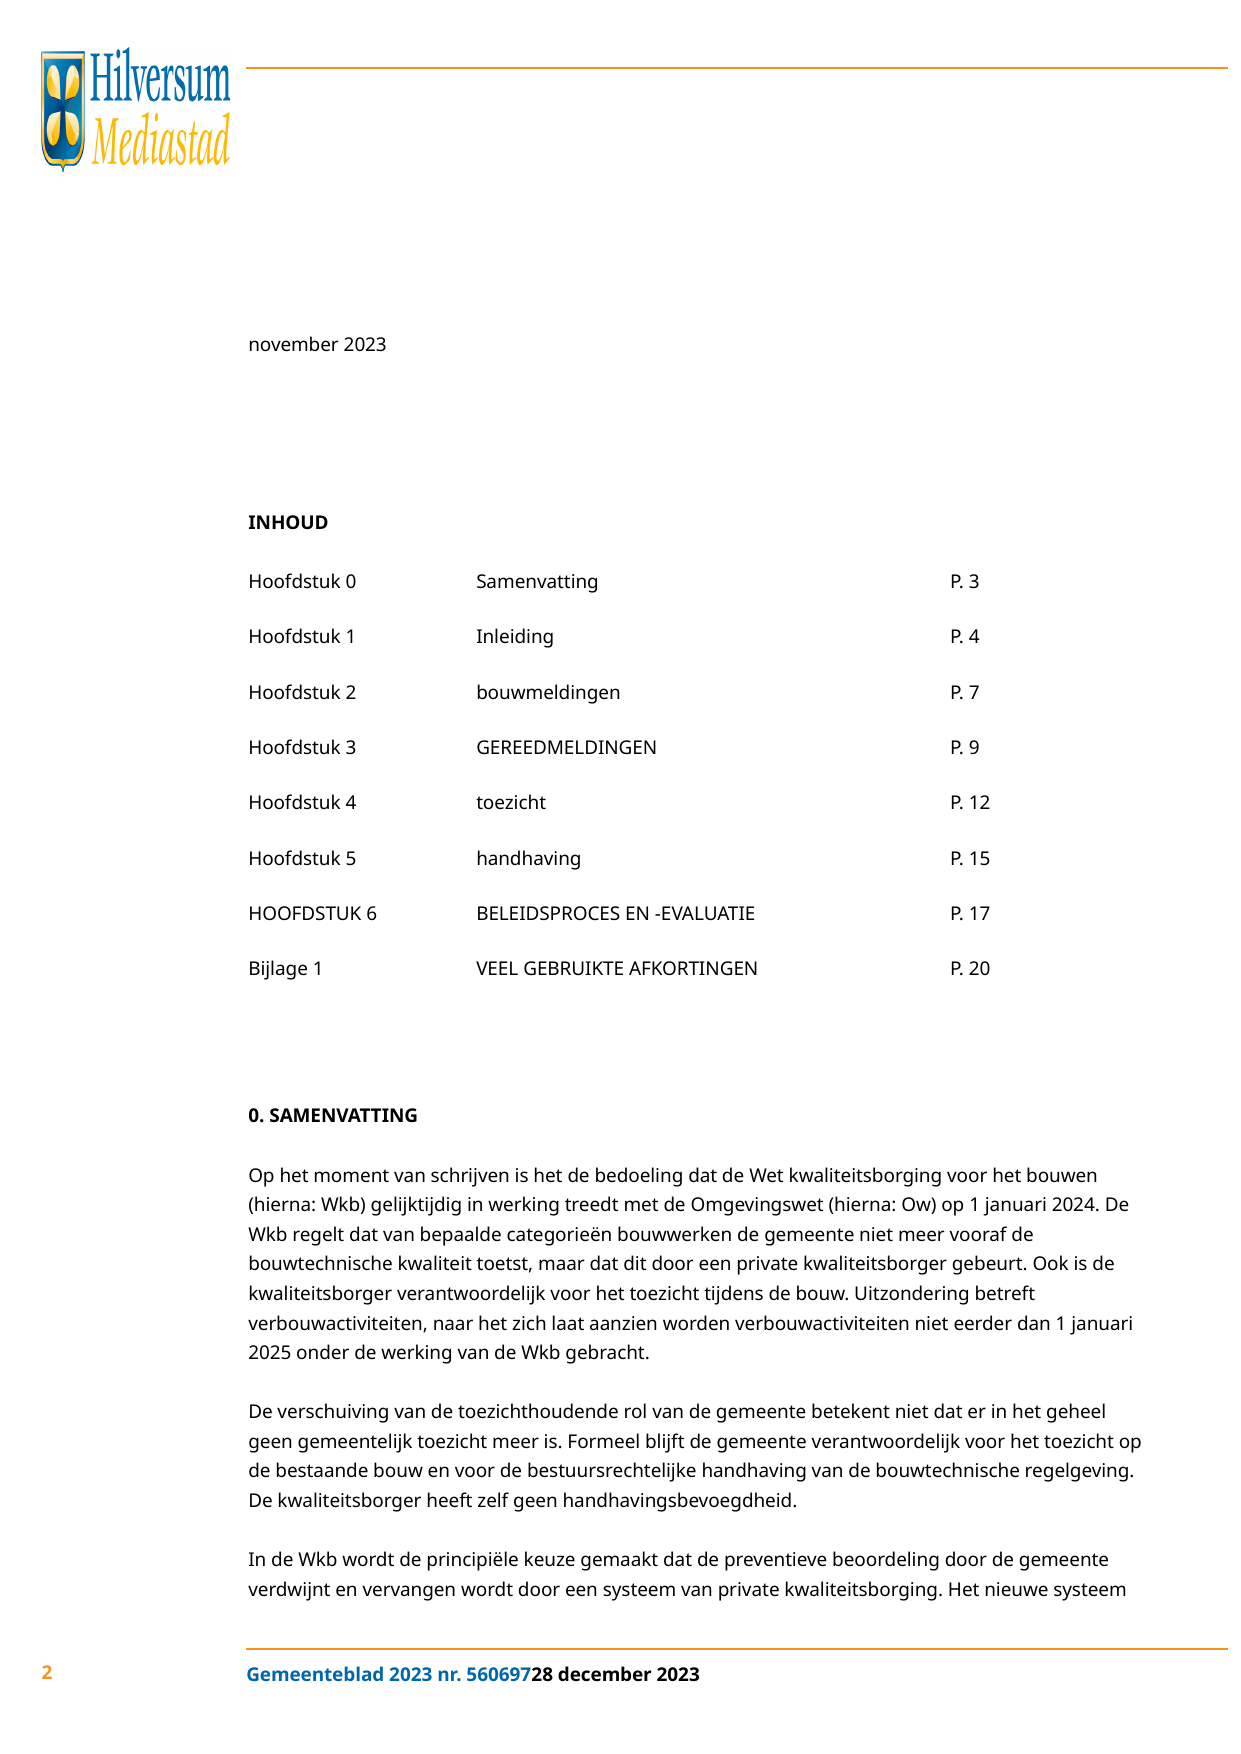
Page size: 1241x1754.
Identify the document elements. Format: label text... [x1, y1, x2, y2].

table_cell P. 20 [950, 955, 1152, 1011]
table_cell P. 9 [950, 734, 1152, 789]
table_cell P. 17 [950, 900, 1152, 955]
table_cell bouwmeldingen [476, 679, 950, 734]
text INHOUD [248, 509, 1152, 535]
table_cell handhaving [476, 845, 950, 900]
table_cell Hoofdstuk 2 [248, 679, 476, 734]
picture [41, 47, 231, 172]
text In de Wkb wordt de principiële keuze gemaakt dat de preventieve beoordeling door de gemeente verdwijnt en vervangen wordt door een systeem van private kwaliteitsborging. Het nieuwe systeem [248, 1546, 1152, 1602]
text november 2023 [248, 331, 1152, 357]
table_cell Bijlage 1 [248, 955, 476, 1011]
table_cell toezicht [476, 790, 950, 845]
table_cell Hoofdstuk 5 [248, 845, 476, 900]
table_cell HOOFDSTUK 6 [248, 900, 476, 955]
table_header Samenvatting [476, 568, 950, 623]
table_cell P. 12 [950, 790, 1152, 845]
table_cell Hoofdstuk 4 [248, 790, 476, 845]
text kwaliteitsborger verantwoordelijk voor het toezicht tijdens de bouw. Uitzondering betreft verbouwactiviteiten, naar het zich laat aanzien worden verbouwactiviteiten niet eerder dan 1 januari 2025 onder de werking van de Wkb gebracht. [248, 1280, 1152, 1365]
table_cell Hoofdstuk 1 [248, 624, 476, 679]
text Op het moment van schrijven is het de bedoeling dat de Wet kwaliteitsborging voor het bouwen (hierna: Wkb) gelijktijdig in werking treedt met de Omgevingswet (hierna: Ow) op 1 januari 2024. De Wkb regelt dat van bepaalde categorieën bouwwerken de gemeente niet meer vooraf de bouwtechnische kwaliteit toetst, maar dat dit door een private kwaliteitsborger gebeurt. Ook is de [248, 1162, 1152, 1276]
table_cell GEREEDMELDINGEN [476, 734, 950, 789]
table_cell VEEL GEBRUIKTE AFKORTINGEN [476, 955, 950, 1011]
table_cell P. 4 [950, 624, 1152, 679]
table_cell Hoofdstuk 3 [248, 734, 476, 789]
table_header P. 3 [950, 568, 1152, 623]
table_cell P. 15 [950, 845, 1152, 900]
table_cell P. 7 [950, 679, 1152, 734]
text 0. SAMENVATTING [248, 1103, 1152, 1128]
table_cell BELEIDSPROCES EN -EVALUATIE [476, 900, 950, 955]
text De verschuiving van de toezichthoudende rol van de gemeente betekent niet dat er in het geheel geen gemeentelijk toezicht meer is. Formeel blijft de gemeente verantwoordelijk voor het toezicht op de bestaande bouw en voor de bestuursrechtelijke handhaving van de bouwtechnische regelgeving. De kwaliteitsborger heeft zelf geen handhavingsbevoegdheid. [248, 1398, 1152, 1513]
table_header Hoofdstuk 0 [248, 568, 476, 623]
table_cell Inleiding [476, 624, 950, 679]
